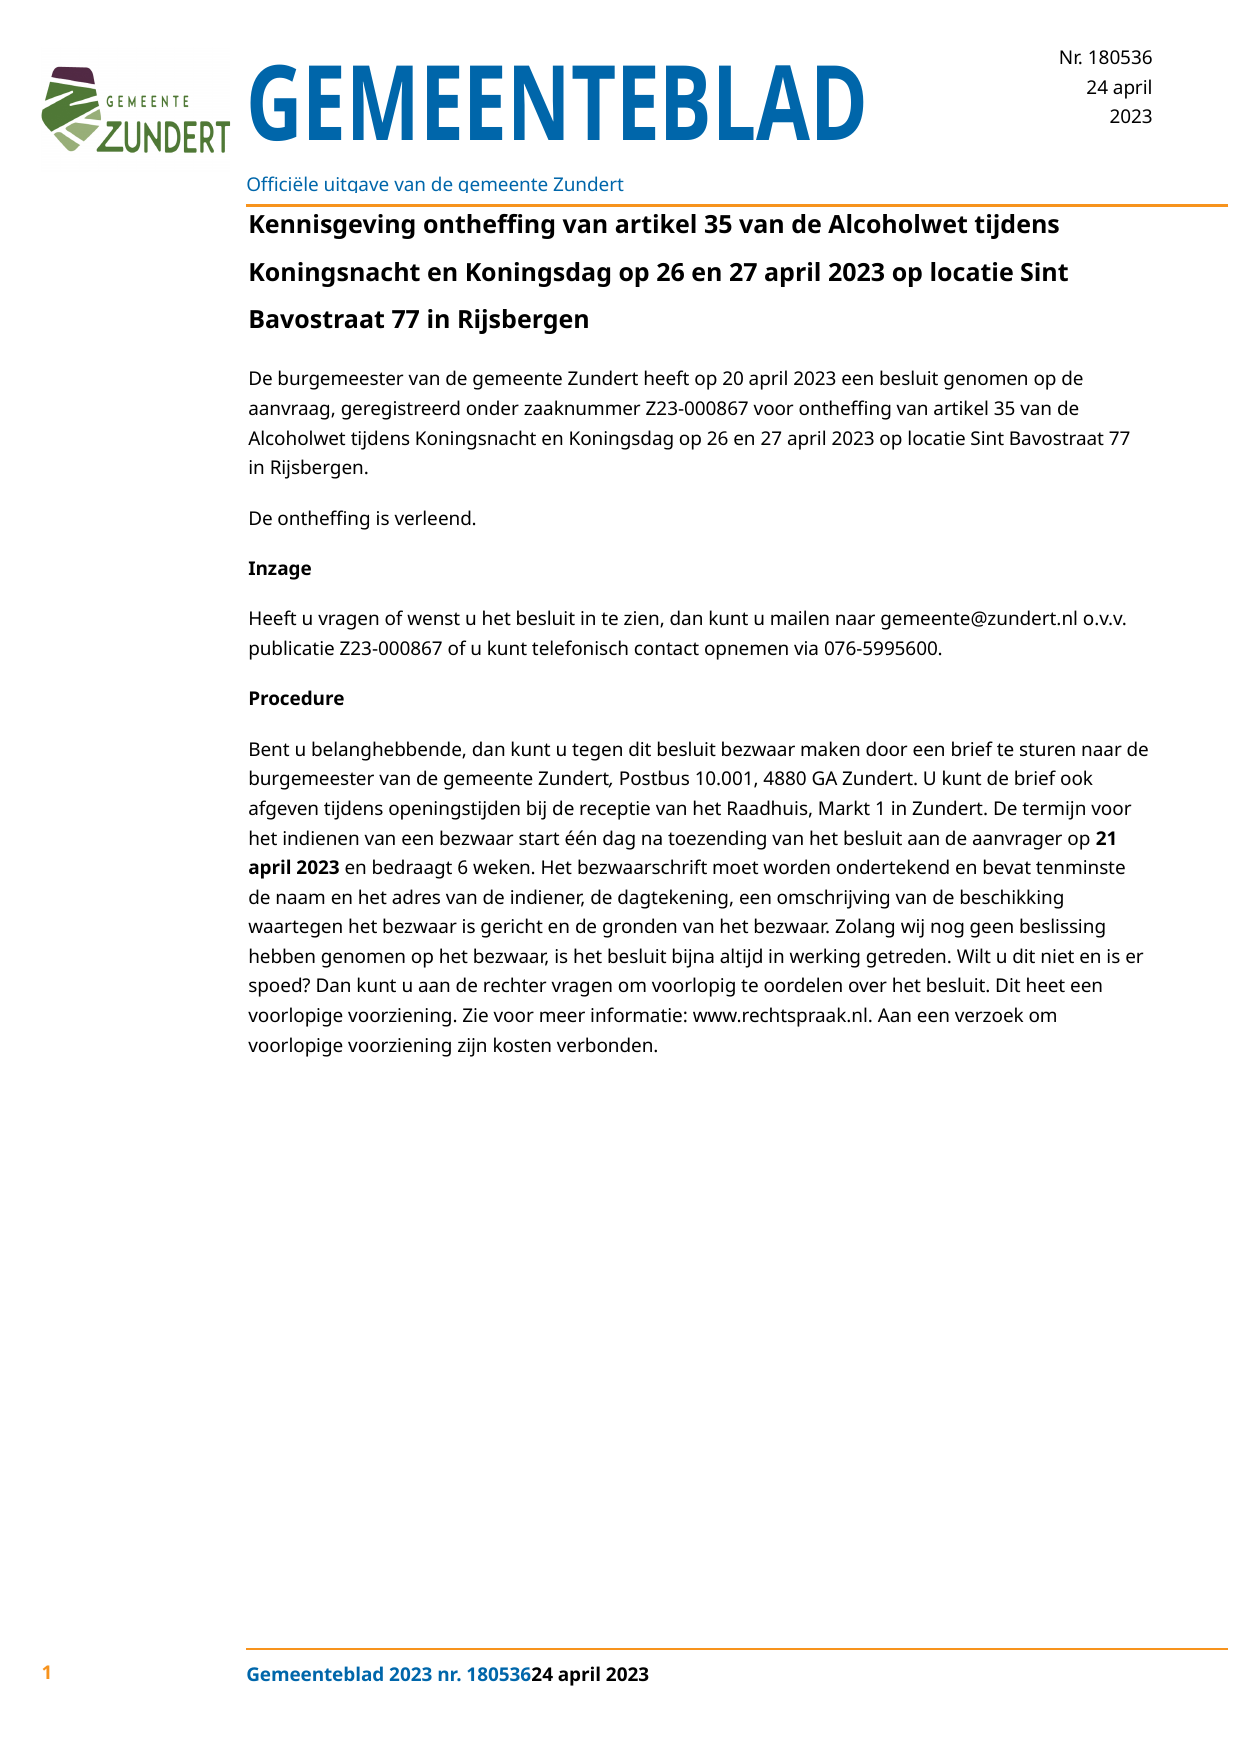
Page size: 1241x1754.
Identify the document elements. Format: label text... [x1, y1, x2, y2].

text Kennisgeving ontheffing van artikel 35 van de Alcoholwet tijdens Koningsnacht en Koningsdag op 26 en 27 april 2023 op locatie Sint Bavostraat 77 in Rijsbergen [248, 207, 1152, 336]
text Heeft u vragen of wenst u het besluit in te zien, dan kunt u mailen naar gemeente@zundert.nl o.v.v. publicatie Z23-000867 of u kunt telefonisch contact opnemen via 076-5995600. [248, 606, 1152, 661]
text Inzage [248, 555, 1152, 581]
text De ontheffing is verleend. [248, 505, 1152, 530]
text De burgemeester van de gemeente Zundert heeft op 20 april 2023 een besluit genomen op de aanvraag, geregistreerd onder zaaknummer Z23-000867 voor ontheffing van artikel 35 van de Alcoholwet tijdens Koningsnacht en Koningsdag op 26 en 27 april 2023 op locatie Sint Bavostraat 77 in Rijsbergen. [248, 366, 1152, 480]
text Bent u belanghebbende, dan kunt u tegen dit besluit bezwaar maken door een brief te sturen naar de burgemeester van de gemeente Zundert, Postbus 10.001, 4880 GA Zundert. U kunt de brief ook afgeven tijdens openingstijden bij de receptie van het Raadhuis, Markt 1 in Zundert. De termijn voor het indienen van een bezwaar start één dag na toezending van het besluit aan de aanvrager op 21 april 2023 en bedraagt 6 weken. Het bezwaarschrift moet worden ondertekend en bevat tenminste de naam en het adres van de indiener, de dagtekening, een omschrijving van de beschikking waartegen het bezwaar is gericht en de gronden van het bezwaar. Zolang wij nog geen beslissing hebben genomen op het bezwaar, is het besluit bijna altijd in werking getreden. Wilt u dit niet en is er spoed? Dan kunt u aan de rechter vragen om voorlopig te oordelen over het besluit. Dit heet een voorlopige voorziening. Zie voor meer informatie: www.rechtspraak.nl. Aan een verzoek om voorlopige voorziening zijn kosten verbonden. [248, 736, 1152, 1057]
picture [41, 47, 231, 172]
text Procedure [248, 686, 1152, 711]
